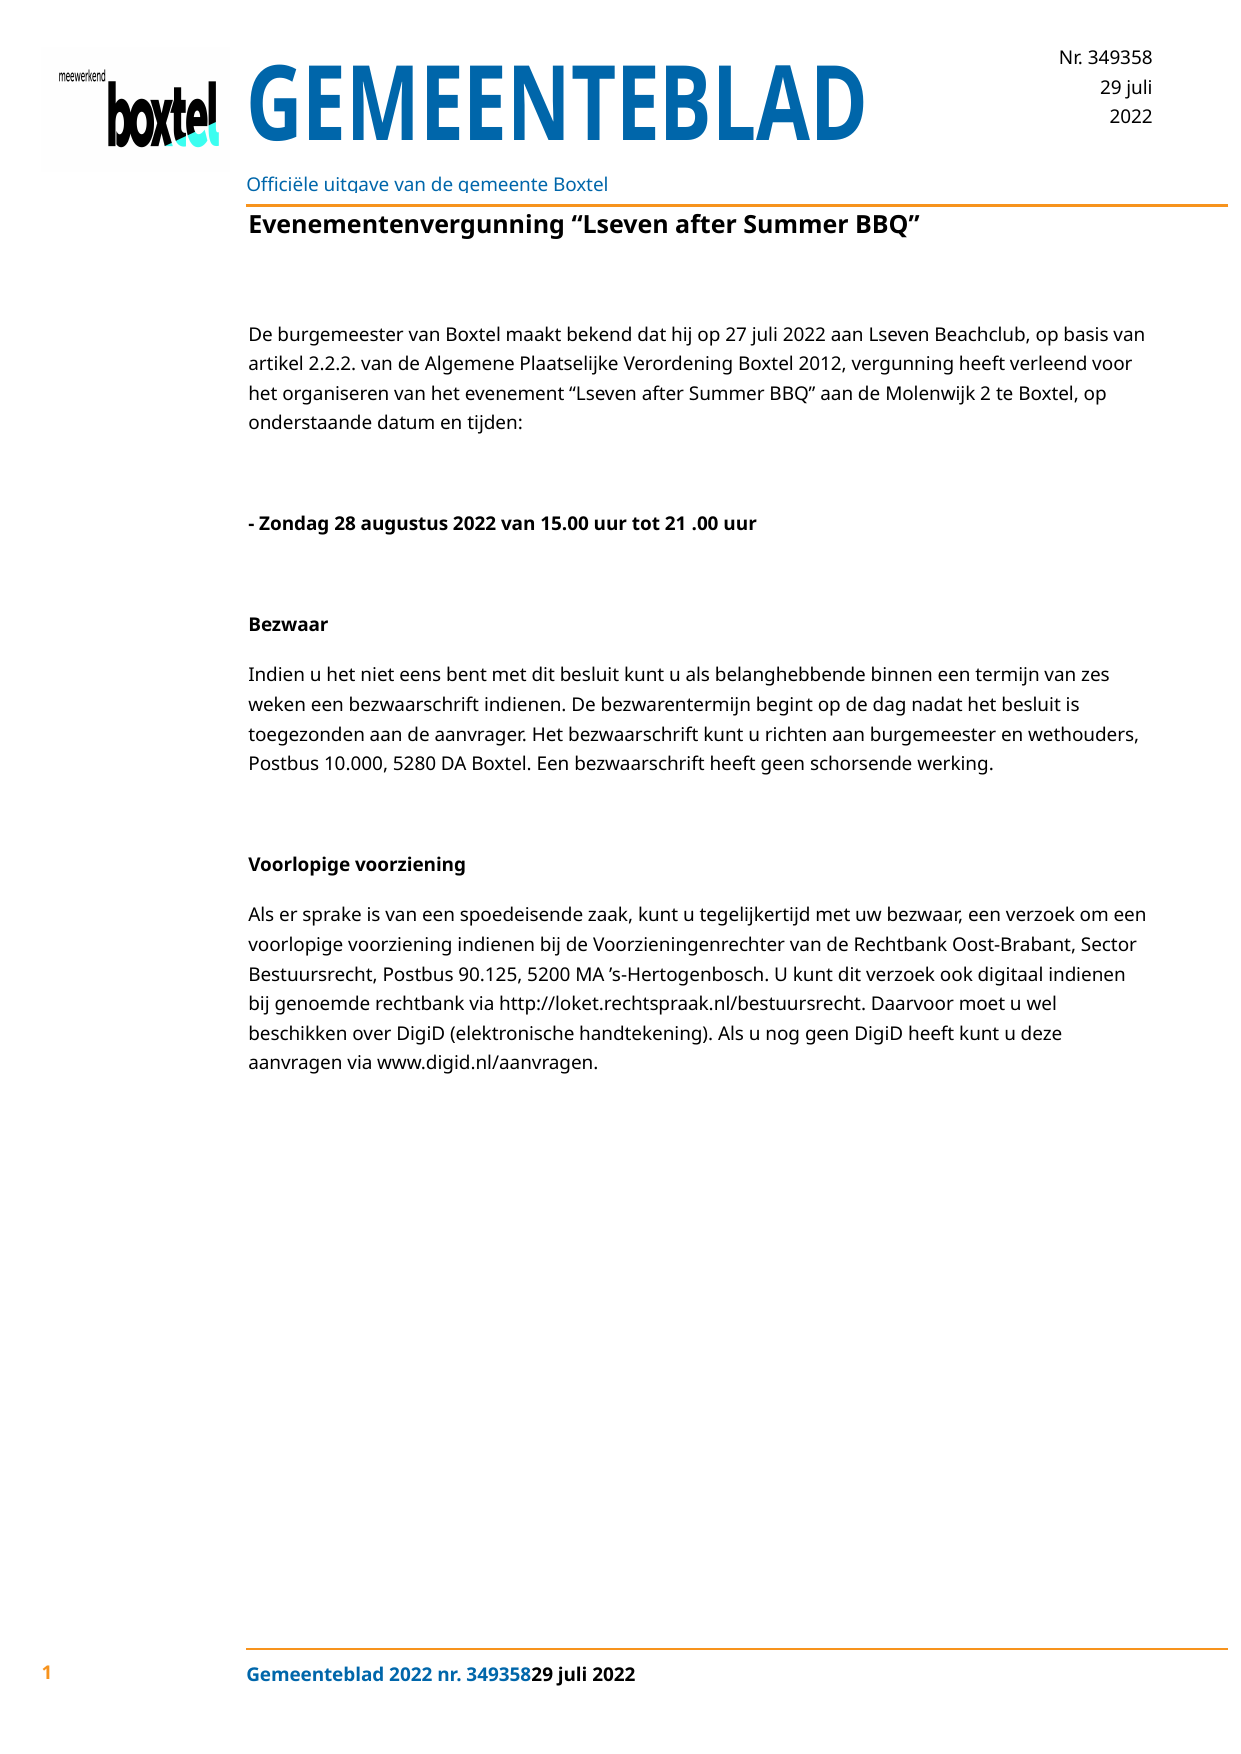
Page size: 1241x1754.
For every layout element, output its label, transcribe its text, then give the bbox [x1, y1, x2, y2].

text Indien u het niet eens bent met dit besluit kunt u als belanghebbende binnen een termijn van zes weken een bezwaarschrift indienen. De bezwarentermijn begint op de dag nadat het besluit is toegezonden aan de aanvrager. Het bezwaarschrift kunt u richten aan burgemeester en wethouders, Postbus 10.000, 5280 DA Boxtel. Een bezwaarschrift heeft geen schorsende werking. [248, 662, 1152, 776]
text Voorlopige voorziening [248, 851, 1152, 877]
text Als er sprake is van een spoedeisende zaak, kunt u tegelijkertijd met uw bezwaar, een verzoek om een voorlopige voorziening indienen bij de Voorzieningenrechter van de Rechtbank Oost-Brabant, Sector Bestuursrecht, Postbus 90.125, 5200 MA ’s-Hertogenbosch. U kunt dit verzoek ook digitaal indienen bij genoemde rechtbank via http://loket.rechtspraak.nl/bestuursrecht. Daarvoor moet u wel beschikken over DigiD (elektronische handtekening). Als u nog geen DigiD heeft kunt u deze aanvragen via www.digid.nl/aanvragen. [248, 902, 1152, 1075]
text Bezwaar [248, 611, 1152, 637]
text - Zondag 28 augustus 2022 van 15.00 uur tot 21 .00 uur [248, 510, 1152, 536]
text De burgemeester van Boxtel maakt bekend dat hij op 27 juli 2022 aan Lseven Beachclub, op basis van artikel 2.2.2. van de Algemene Plaatselijke Verordening Boxtel 2012, vergunning heeft verleend voor het organiseren van het evenement “Lseven after Summer BBQ” aan de Molenwijk 2 te Boxtel, op onderstaande datum en tijden: [248, 321, 1152, 435]
text Evenementenvergunning “Lseven after Summer BBQ” [248, 207, 1152, 241]
picture [41, 47, 231, 172]
